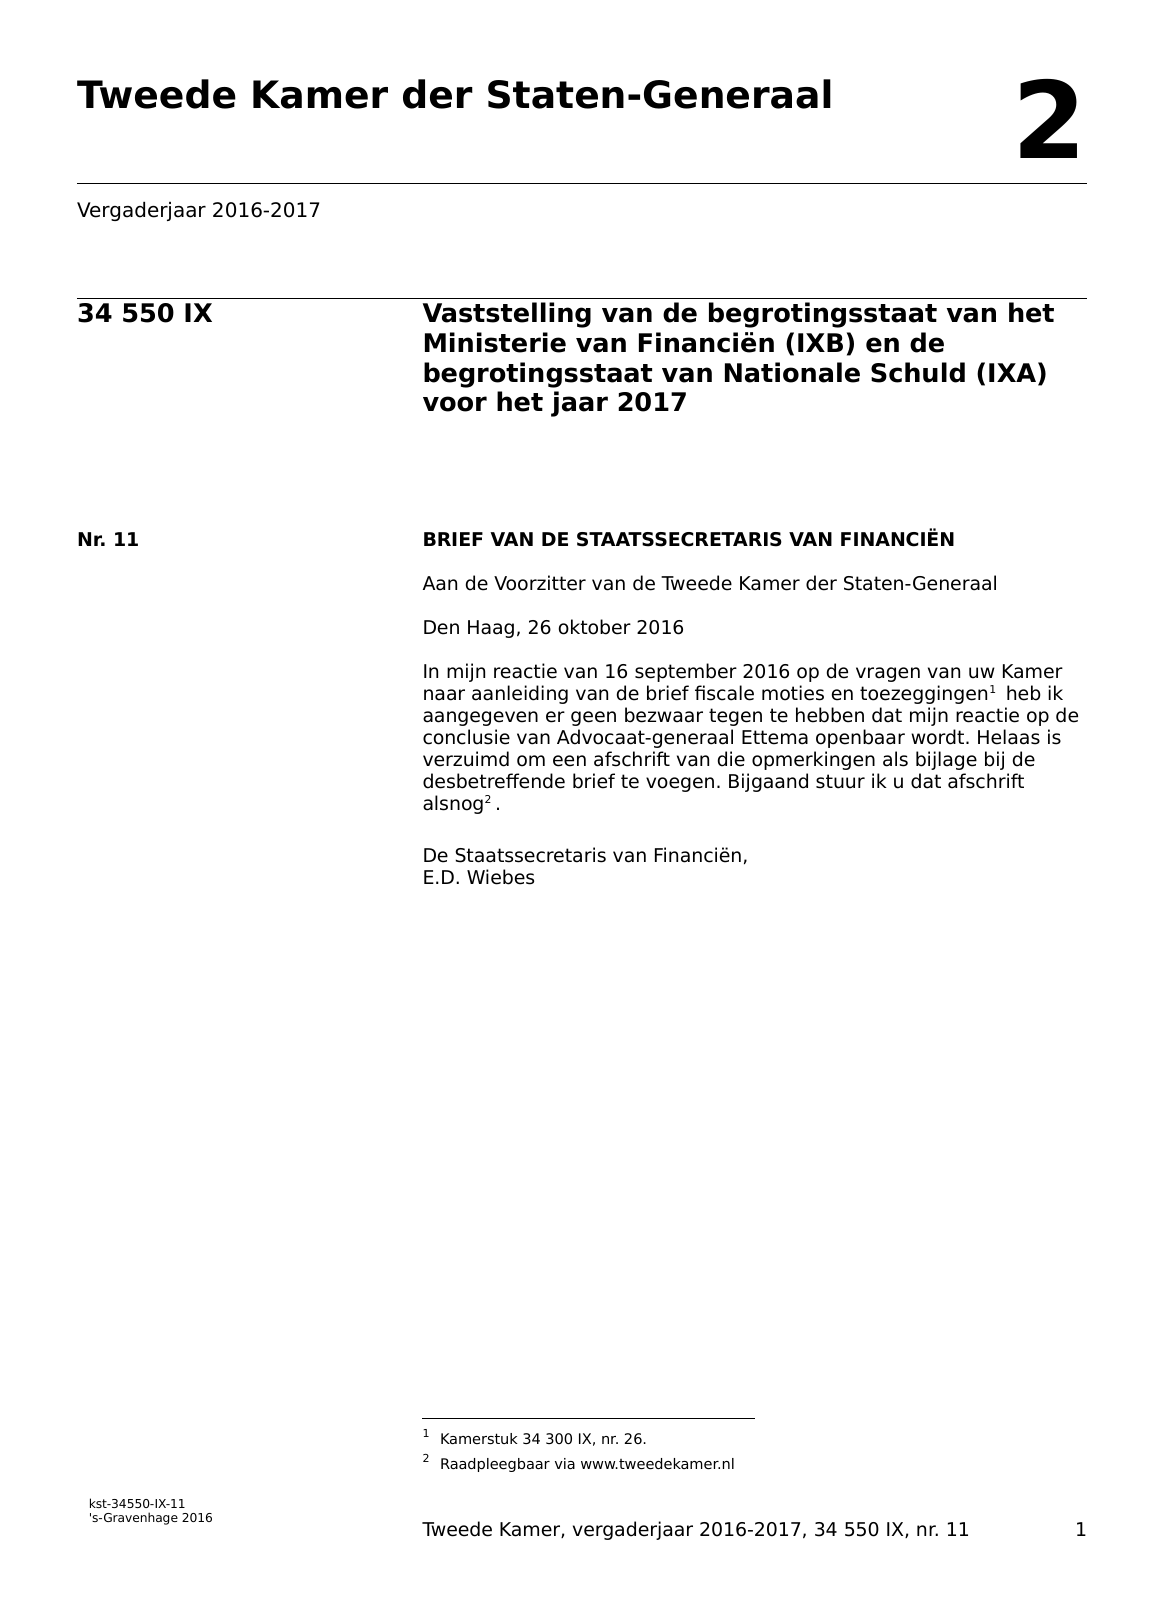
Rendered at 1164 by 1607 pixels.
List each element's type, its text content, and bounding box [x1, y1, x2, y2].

table_header 2 [886, 59, 1087, 183]
subtitle 34 550 IX Vaststelling van de begrotingsstaat van het Ministerie van Financiën (IXB) en de begrotingsstaat van Nationale Schuld (IXA) voor het jaar 2017 [77, 299, 1087, 418]
text In mijn reactie van 16 september 2016 op de vragen van uw Kamer naar aanleiding van de brief fiscale moties en toezeggingen heb ik aangegeven er geen bezwaar tegen te hebben dat mijn reactie op de conclusie van Advocaat-generaal Ettema openbaar wordt. Helaas is verzuimd om een afschrift van die opmerkingen als bijlage bij de desbetreffende brief te voegen. Bijgaand stuur ik u dat afschrift alsnog. [422, 661, 1087, 815]
text De Staatssecretaris van Financiën, E.D. Wiebes [422, 845, 1087, 889]
text kst-34550-IX-11 [88, 1497, 323, 1511]
text 's-Gravenhage 2016 [88, 1511, 323, 1525]
table_header Tweede Kamer der Staten-Generaal [77, 59, 886, 183]
table_cell Vergaderjaar 2016-2017 [77, 184, 1087, 298]
text Aan de Voorzitter van de Tweede Kamer der Staten-Generaal [422, 573, 1087, 595]
subtitle Nr. 11 BRIEF VAN DE STAATSSECRETARIS VAN FINANCIËN [77, 529, 1087, 551]
text Raadpleegbaar via www.tweedekamer.nl [422, 1452, 1087, 1474]
text Kamerstuk 34 300 IX, nr. 26. [422, 1427, 1087, 1449]
text Den Haag, 26 oktober 2016 [422, 617, 1087, 639]
